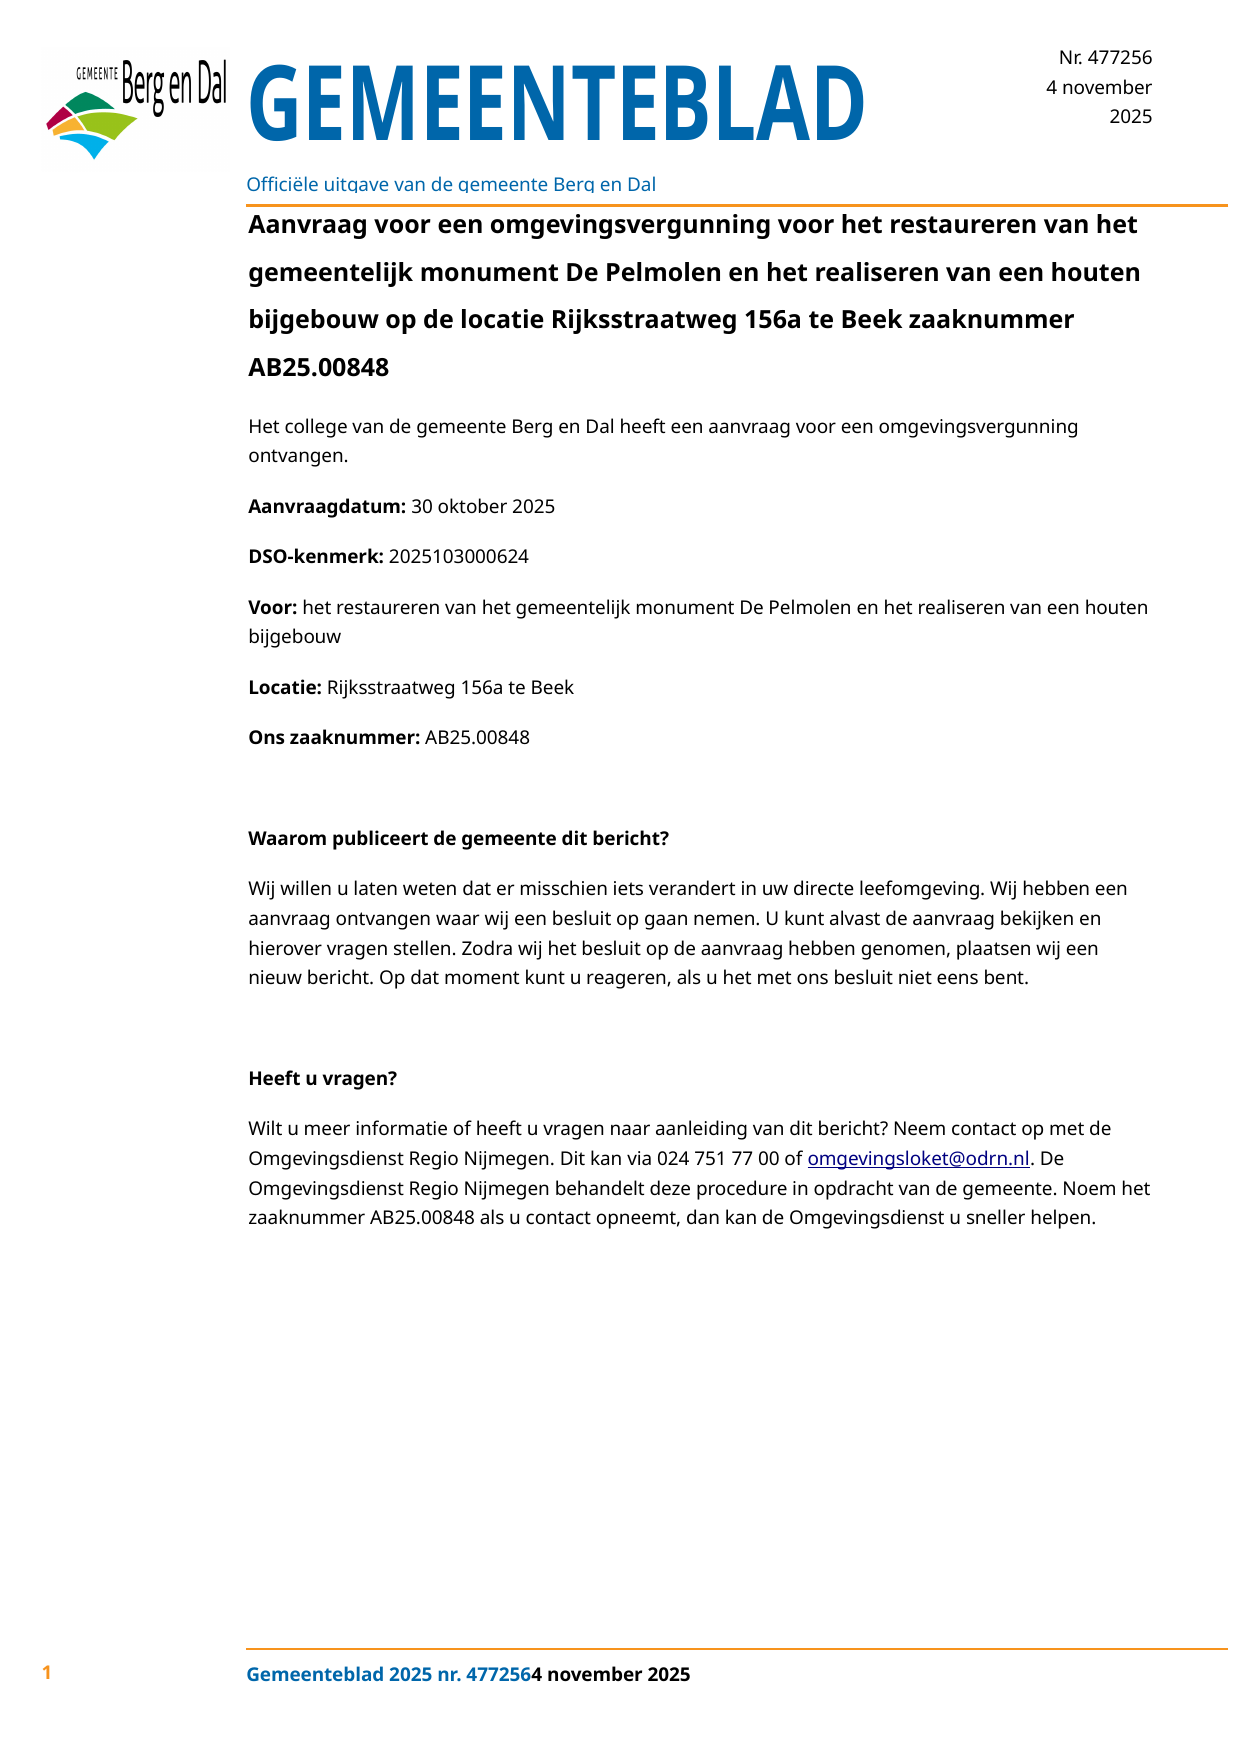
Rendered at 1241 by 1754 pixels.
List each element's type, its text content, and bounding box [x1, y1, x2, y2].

text Locatie: Rijksstraatweg 156a te Beek [248, 674, 1152, 700]
text Aanvraag voor een omgevingsvergunning voor het restaureren van het gemeentelijk monument De Pelmolen en het realiseren van een houten bijgebouw op de locatie Rijksstraatweg 156a te Beek zaaknummer AB25.00848 [248, 207, 1152, 384]
text Ons zaaknummer: AB25.00848 [248, 724, 1152, 750]
text Heeft u vragen? [248, 1065, 1152, 1091]
text Aanvraagdatum: 30 oktober 2025 [248, 493, 1152, 519]
text Waarom publiceert de gemeente dit bericht? [248, 825, 1152, 851]
text Voor: het restaureren van het gemeentelijk monument De Pelmolen en het realiseren van een houten bijgebouw [248, 594, 1152, 649]
text Wij willen u laten weten dat er misschien iets verandert in uw directe leefomgeving. Wij hebben een aanvraag ontvangen waar wij een besluit op gaan nemen. U kunt alvast de aanvraag bekijken en hierover vragen stellen. Zodra wij het besluit op de aanvraag hebben genomen, plaatsen wij een nieuw bericht. Op dat moment kunt u reageren, als u het met ons besluit niet eens bent. [248, 876, 1152, 990]
picture [41, 47, 231, 172]
text Wilt u meer informatie of heeft u vragen naar aanleiding van dit bericht? Neem contact op met de Omgevingsdienst Regio Nijmegen. Dit kan via 024 751 77 00 of omgevingsloket@odrn.nl. De Omgevingsdienst Regio Nijmegen behandelt deze procedure in opdracht van de gemeente. Noem het zaaknummer AB25.00848 als u contact opneemt, dan kan de Omgevingsdienst u sneller helpen. [248, 1116, 1152, 1230]
text DSO-kenmerk: 2025103000624 [248, 543, 1152, 569]
text Het college van de gemeente Berg en Dal heeft een aanvraag voor een omgevingsvergunning ontvangen. [248, 413, 1152, 468]
